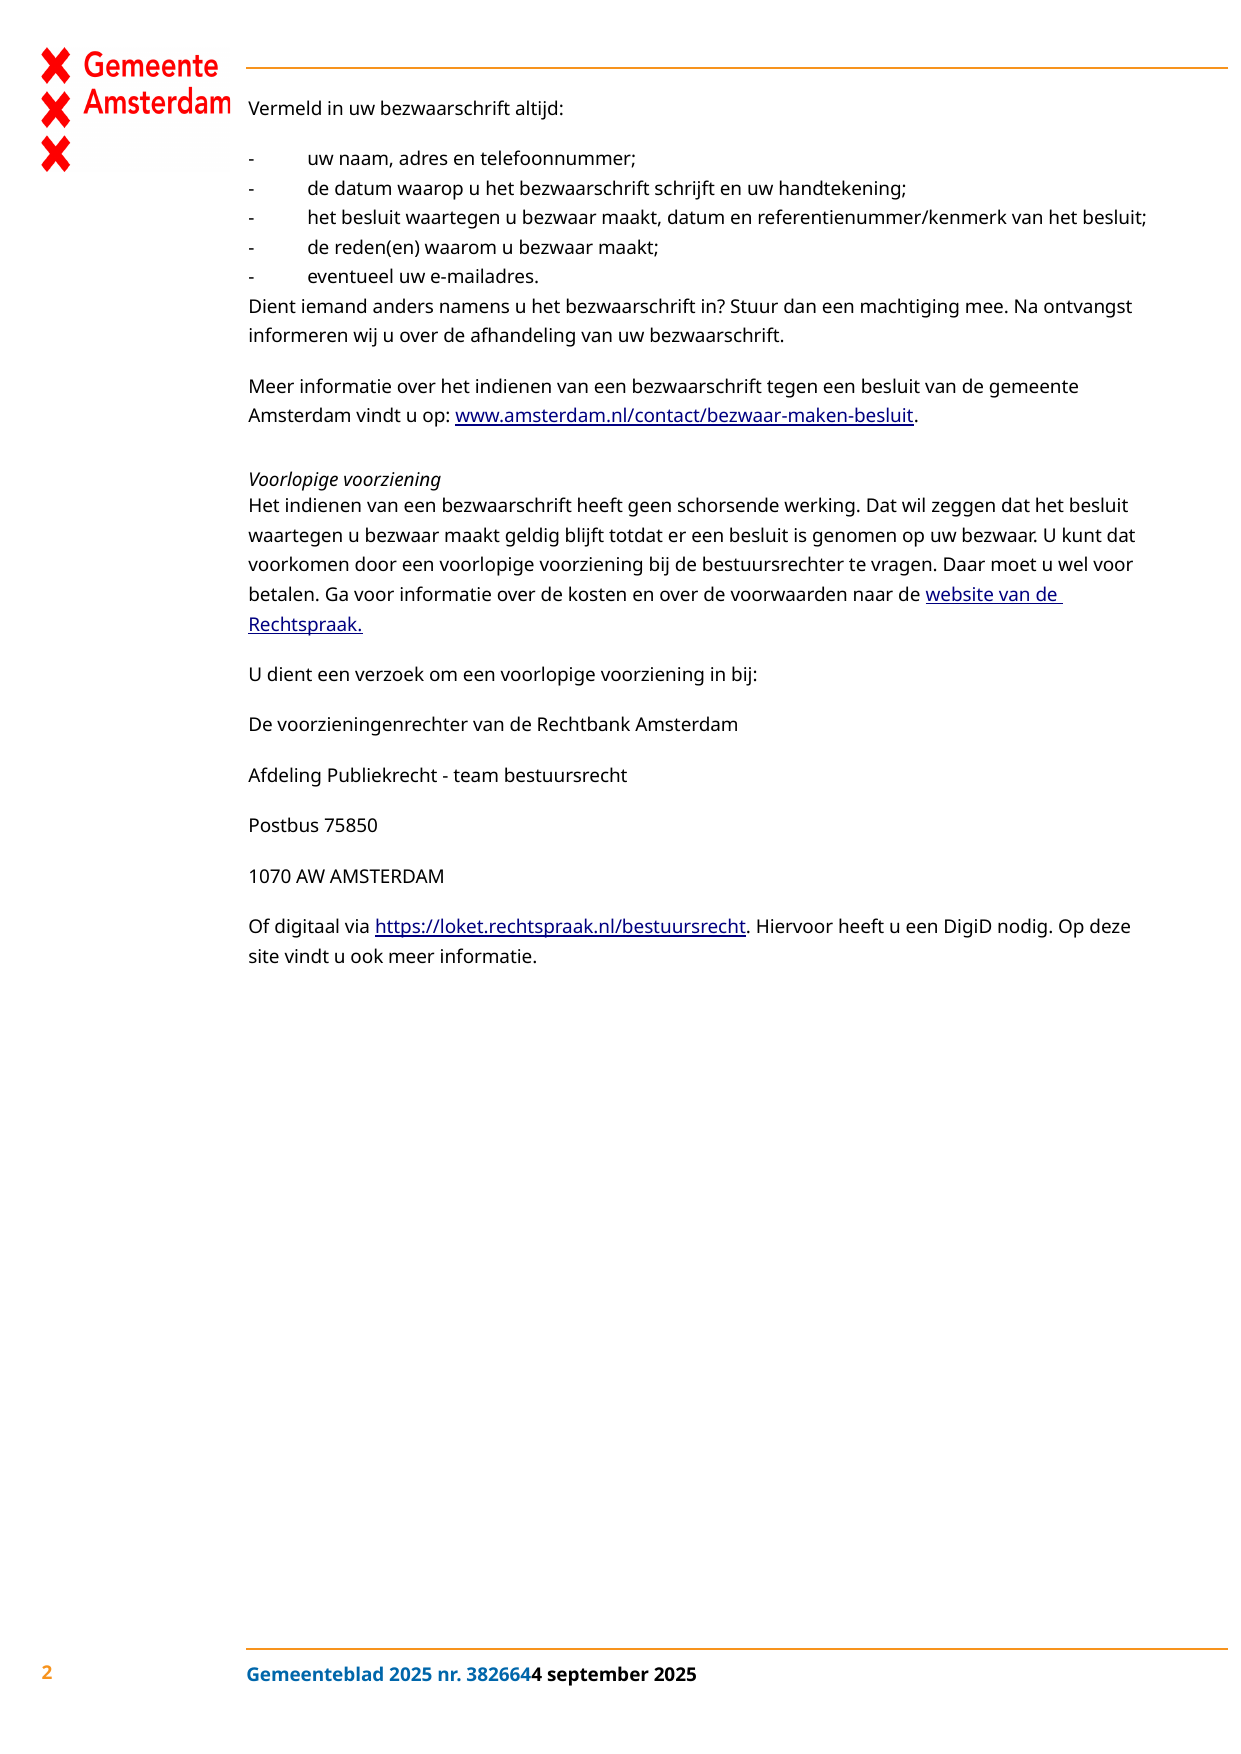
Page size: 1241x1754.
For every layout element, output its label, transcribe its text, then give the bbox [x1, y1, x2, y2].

text Het indienen van een bezwaarschrift heeft geen schorsende werking. Dat wil zeggen dat het besluit waartegen u bezwaar maakt geldig blijft totdat er een besluit is genomen op uw bezwaar. U kunt dat voorkomen door een voorlopige voorziening bij de bestuursrechter te vragen. Daar moet u wel voor betalen. Ga voor informatie over de kosten en over de voorwaarden naar de website van de Rechtspraak. [248, 492, 1152, 636]
text De voorzieningenrechter van de Rechtbank Amsterdam [248, 712, 1152, 737]
list het besluit waartegen u bezwaar maakt, datum en referentienummer/kenmerk van het besluit; [248, 204, 1152, 230]
list de datum waarop u het bezwaarschrift schrijft en uw handtekening; [248, 175, 1152, 201]
picture [41, 47, 231, 172]
text Of digitaal via https://loket.rechtspraak.nl/bestuursrecht. Hiervoor heeft u een DigiD nodig. Op deze site vindt u ook meer informatie. [248, 913, 1152, 968]
list uw naam, adres en telefoonnummer; [248, 145, 1152, 171]
text Voorlopige voorziening [248, 467, 1152, 492]
list eventueel uw e-mailadres. [248, 263, 1152, 289]
text Meer informatie over het indienen van een bezwaarschrift tegen een besluit van de gemeente Amsterdam vindt u op: www.amsterdam.nl/contact/bezwaar-maken-besluit. [248, 373, 1152, 428]
text U dient een verzoek om een voorlopige voorziening in bij: [248, 661, 1152, 687]
text Vermeld in uw bezwaarschrift altijd: [248, 95, 1152, 121]
text Dient iemand anders namens u het bezwaarschrift in? Stuur dan een machtiging mee. Na ontvangst informeren wij u over de afhandeling van uw bezwaarschrift. [248, 293, 1152, 348]
text 1070 AW AMSTERDAM [248, 863, 1152, 888]
text Postbus 75850 [248, 812, 1152, 838]
text Afdeling Publiekrecht - team bestuursrecht [248, 762, 1152, 788]
list de reden(en) waarom u bezwaar maakt; [248, 234, 1152, 260]
